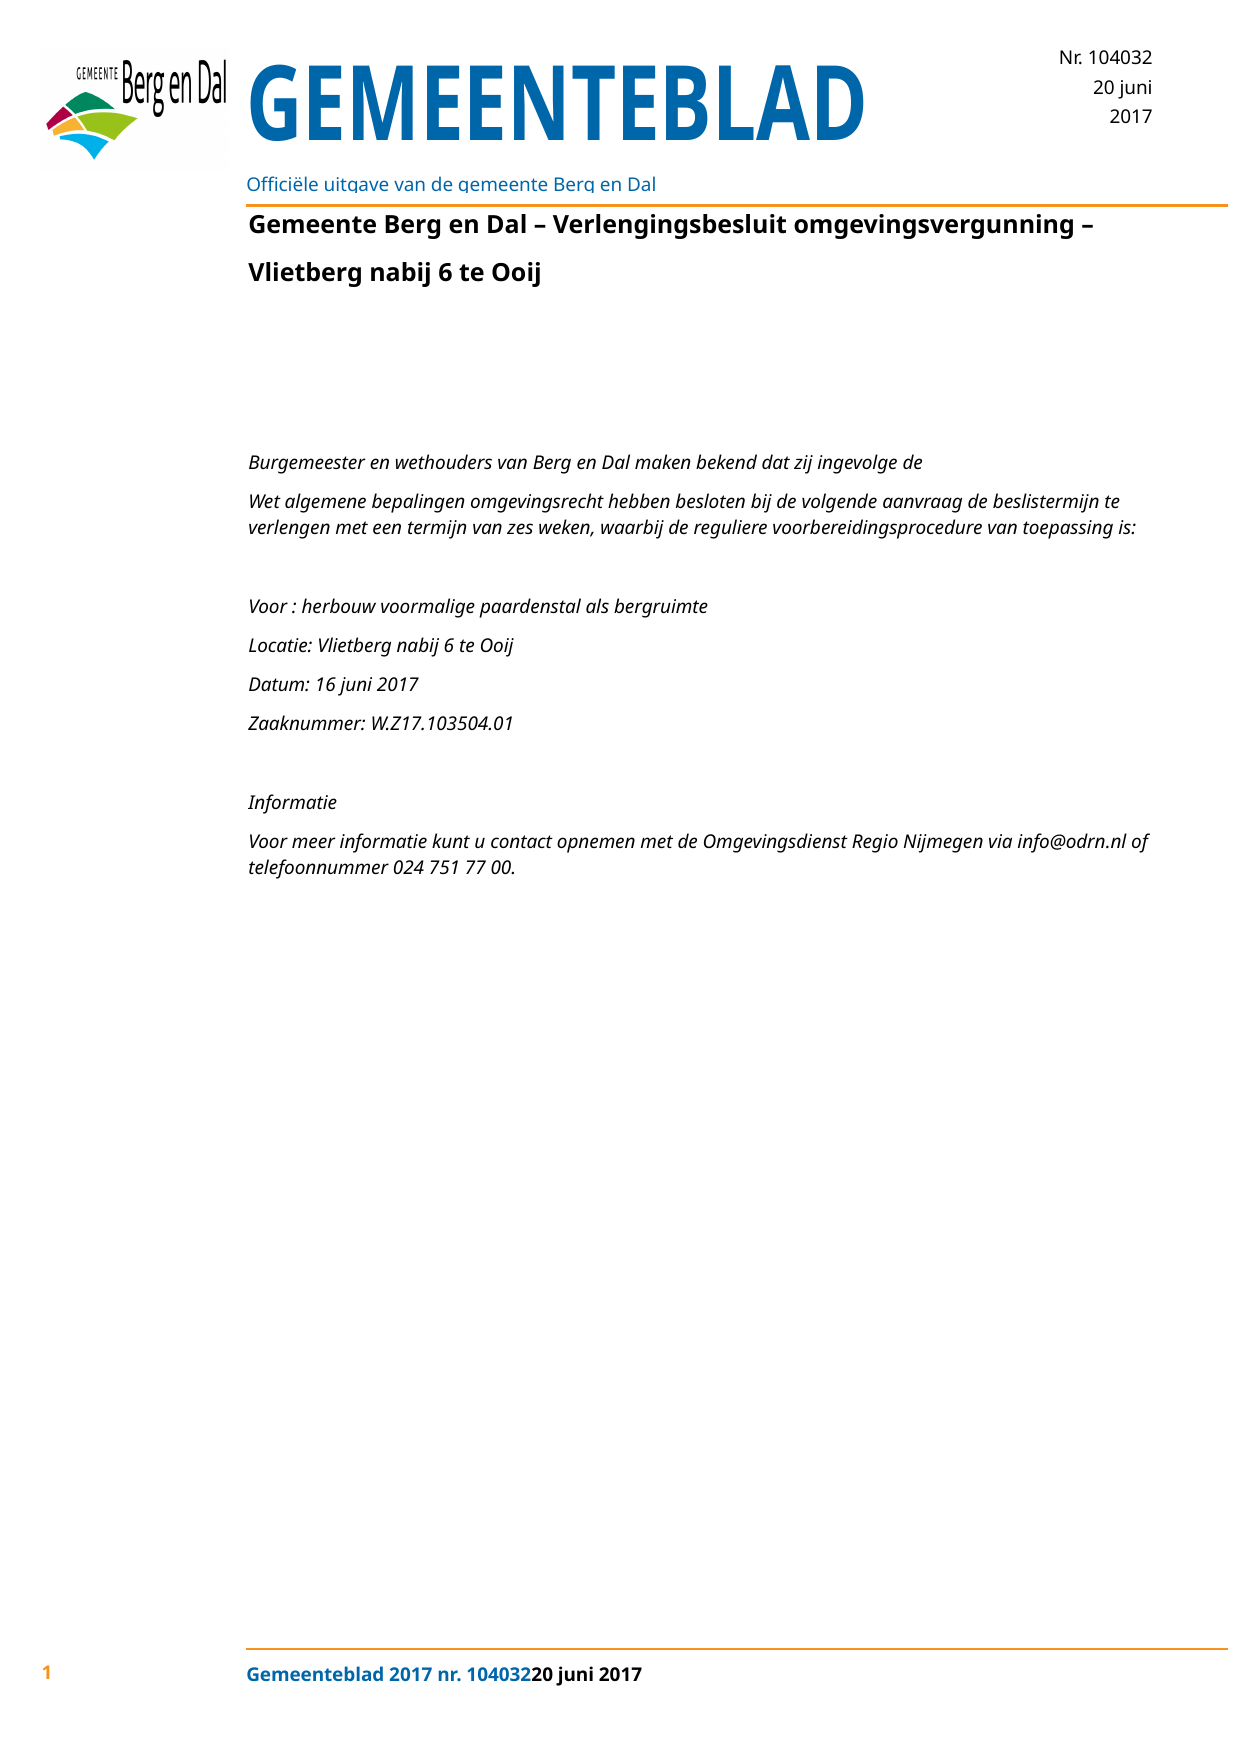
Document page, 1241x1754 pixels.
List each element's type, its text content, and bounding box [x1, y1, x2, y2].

text Datum: 16 juni 2017 [248, 671, 1152, 697]
text Burgemeester en wethouders van Berg en Dal maken bekend dat zij ingevolge de [248, 449, 1152, 475]
picture [41, 47, 231, 172]
text Voor : herbouw voormalige paardenstal als bergruimte [248, 593, 1152, 618]
text Wet algemene bepalingen omgevingsrecht hebben besloten bij de volgende aanvraag de beslistermijn te verlengen met een termijn van zes weken, waarbij de reguliere voorbereidingsprocedure van toepassing is: [248, 488, 1152, 540]
text Gemeente Berg en Dal – Verlengingsbesluit omgevingsvergunning – Vlietberg nabij 6 te Ooij [248, 207, 1152, 288]
text Informatie [248, 789, 1152, 815]
text Locatie: Vlietberg nabij 6 te Ooij [248, 632, 1152, 658]
text Zaaknummer: W.Z17.103504.01 [248, 711, 1152, 736]
text Voor meer informatie kunt u contact opnemen met de Omgevingsdienst Regio Nijmegen via info@odrn.nl of telefoonnummer 024 751 77 00. [248, 828, 1152, 880]
